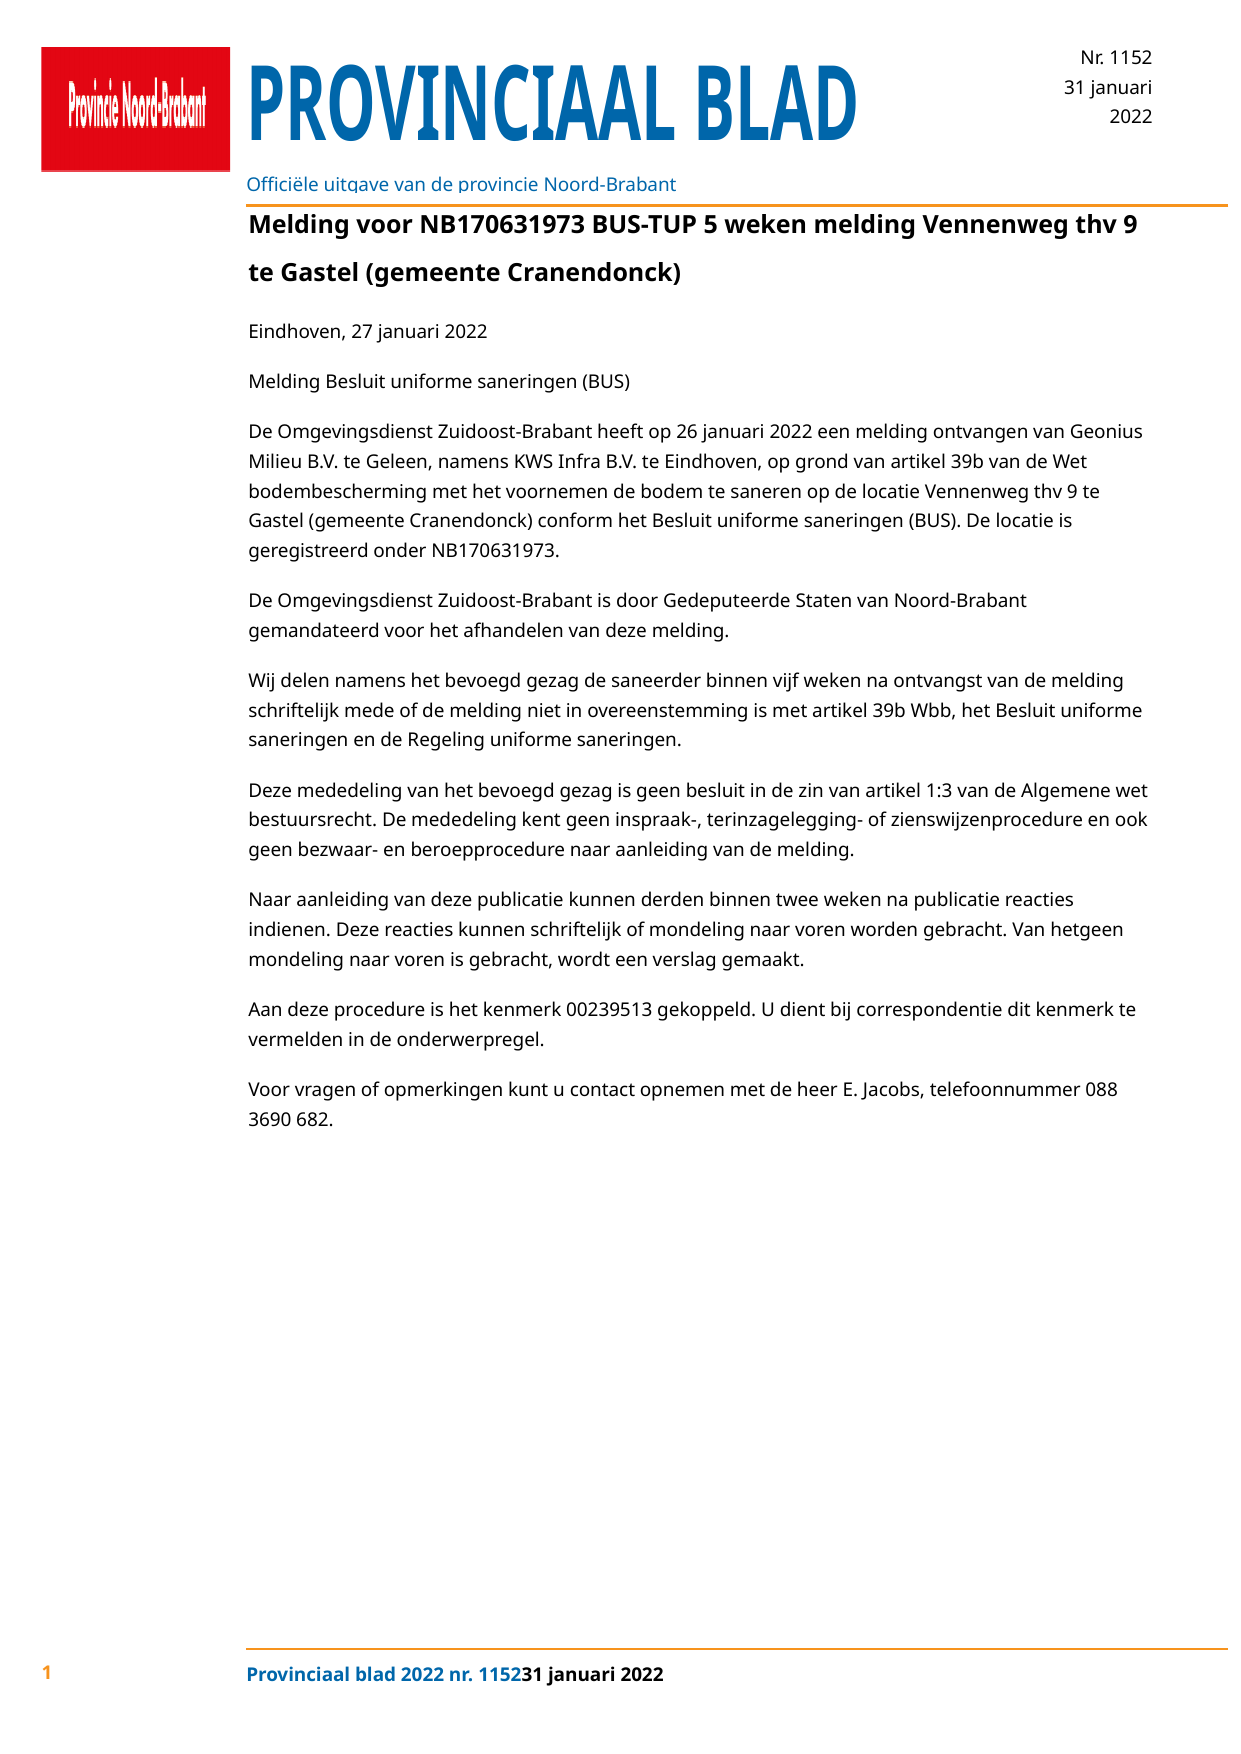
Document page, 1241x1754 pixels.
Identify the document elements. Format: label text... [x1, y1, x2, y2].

text Naar aanleiding van deze publicatie kunnen derden binnen twee weken na publicatie reacties indienen. Deze reacties kunnen schriftelijk of mondeling naar voren worden gebracht. Van hetgeen mondeling naar voren is gebracht, wordt een verslag gemaakt. [248, 887, 1152, 972]
text De Omgevingsdienst Zuidoost-Brabant heeft op 26 januari 2022 een melding ontvangen van Geonius Milieu B.V. te Geleen, namens KWS Infra B.V. te Eindhoven, op grond van artikel 39b van de Wet bodembescherming met het voornemen de bodem te saneren op de locatie Vennenweg thv 9 te Gastel (gemeente Cranendonck) conform het Besluit uniforme saneringen (BUS). De locatie is geregistreerd onder NB170631973. [248, 419, 1152, 563]
text Melding Besluit uniforme saneringen (BUS) [248, 368, 1152, 394]
text Melding voor NB170631973 BUS-TUP 5 weken melding Vennenweg thv 9 te Gastel (gemeente Cranendonck) [248, 207, 1152, 288]
picture [41, 47, 231, 172]
text Deze mededeling van het bevoegd gezag is geen besluit in de zin van artikel 1:3 van de Algemene wet bestuursrecht. De mededeling kent geen inspraak-, terinzagelegging- of zienswijzenprocedure en ook geen bezwaar- en beroepprocedure naar aanleiding van de melding. [248, 777, 1152, 862]
text Eindhoven, 27 januari 2022 [248, 318, 1152, 344]
text De Omgevingsdienst Zuidoost-Brabant is door Gedeputeerde Staten van Noord-Brabant gemandateerd voor het afhandelen van deze melding. [248, 587, 1152, 643]
text Aan deze procedure is het kenmerk 00239513 gekoppeld. U dient bij correspondentie dit kenmerk te vermelden in de onderwerpregel. [248, 996, 1152, 1052]
text Wij delen namens het bevoegd gezag de saneerder binnen vijf weken na ontvangst van de melding schriftelijk mede of de melding niet in overeenstemming is met artikel 39b Wbb, het Besluit uniforme saneringen en de Regeling uniforme saneringen. [248, 667, 1152, 752]
text Voor vragen of opmerkingen kunt u contact opnemen met de heer E. Jacobs, telefoonnummer 088 3690 682. [248, 1076, 1152, 1132]
